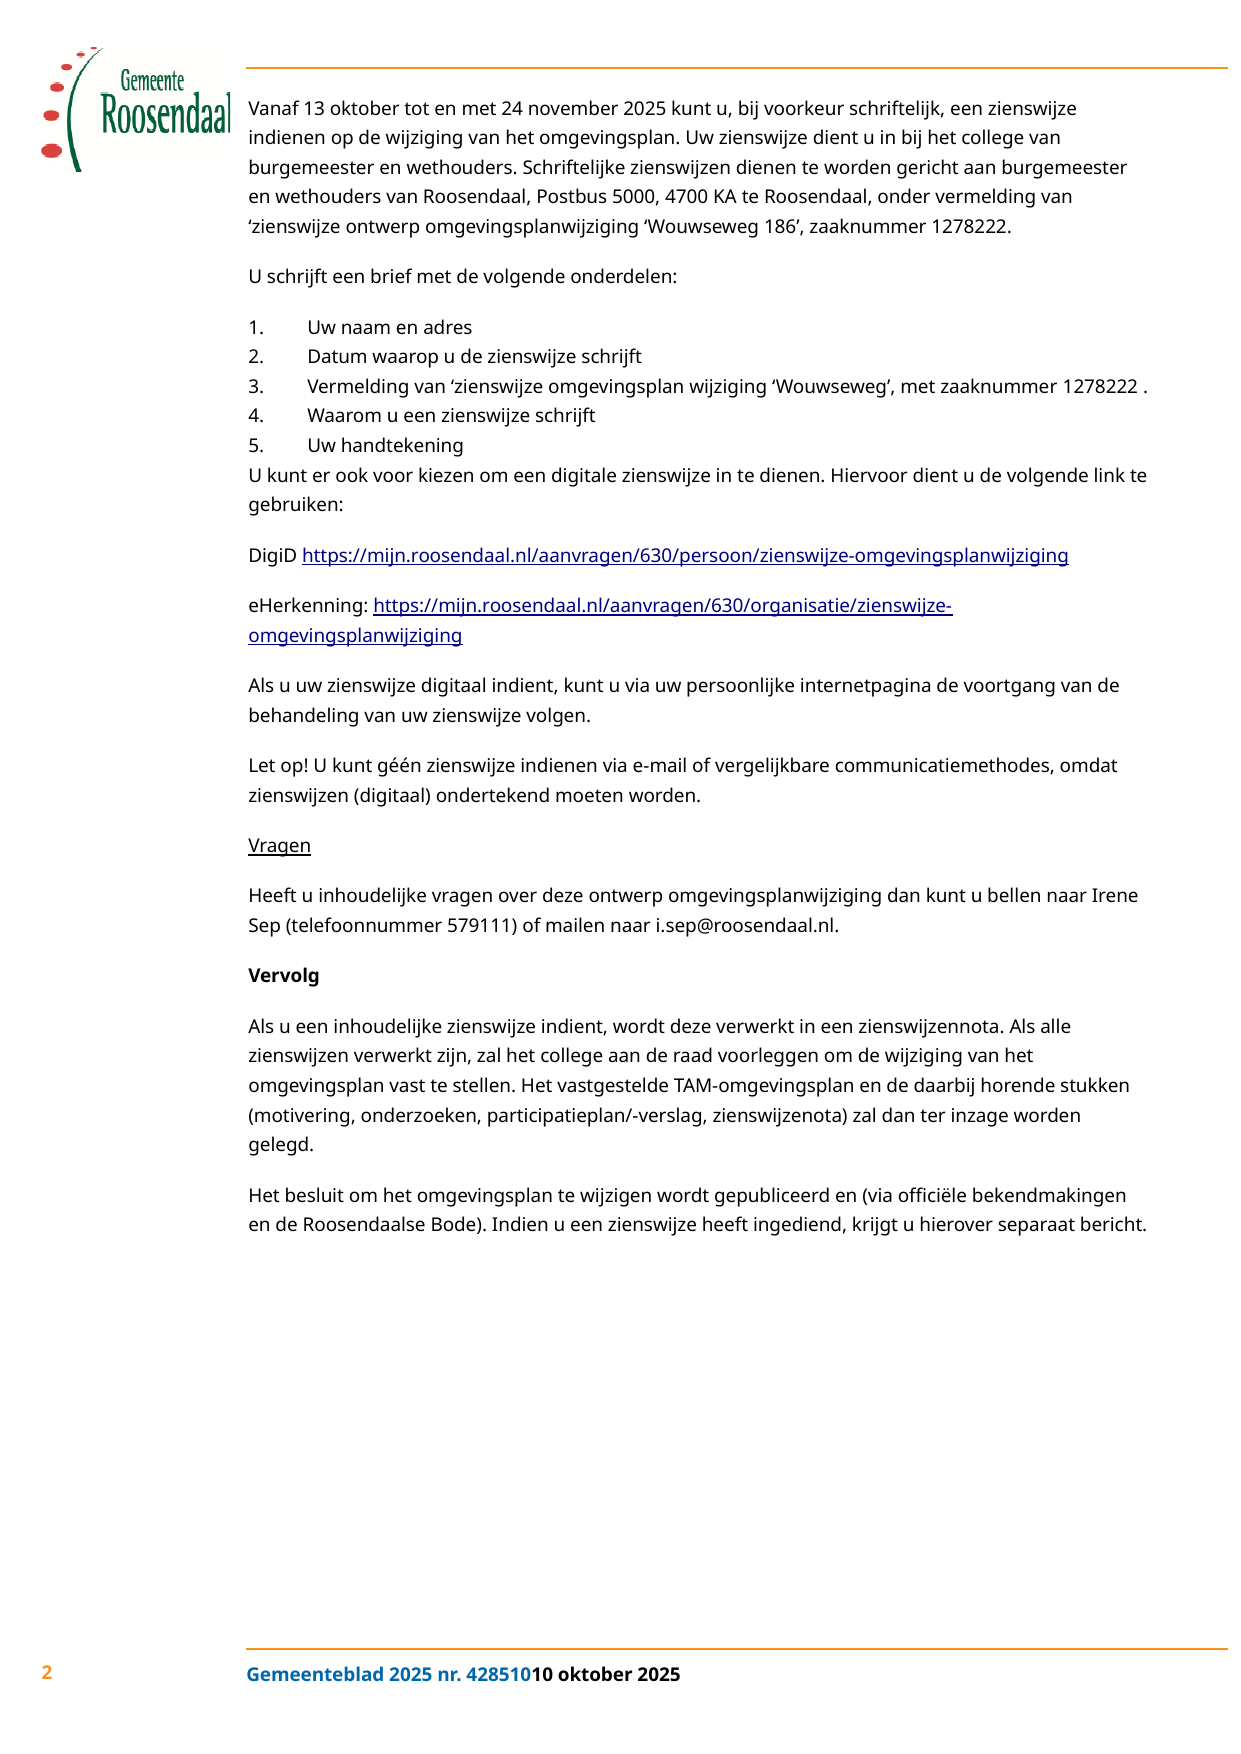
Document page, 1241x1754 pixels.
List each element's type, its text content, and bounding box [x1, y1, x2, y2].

text Als u een inhoudelijke zienswijze indient, wordt deze verwerkt in een zienswijzennota. Als alle zienswijzen verwerkt zijn, zal het college aan de raad voorleggen om de wijziging van het omgevingsplan vast te stellen. Het vastgestelde TAM-omgevingsplan en de daarbij horende stukken (motivering, onderzoeken, participatieplan/-verslag, zienswijzenota) zal dan ter inzage worden gelegd. [248, 1013, 1152, 1157]
list Datum waarop u de zienswijze schrijft [248, 343, 1152, 369]
picture [41, 47, 231, 172]
text Vervolg [248, 963, 1152, 988]
text Heeft u inhoudelijke vragen over deze ontwerp omgevingsplanwijziging dan kunt u bellen naar Irene Sep (telefoonnummer 579111) of mailen naar i.sep@roosendaal.nl. [248, 883, 1152, 938]
text Het besluit om het omgevingsplan te wijzigen wordt gepubliceerd en (via officiële bekendmakingen en de Roosendaalse Bode). Indien u een zienswijze heeft ingediend, krijgt u hierover separaat bericht. [248, 1182, 1152, 1237]
text U schrijft een brief met de volgende onderdelen: [248, 263, 1152, 289]
text DigiD https://mijn.roosendaal.nl/aanvragen/630/persoon/zienswijze-omgevingsplanwijziging [248, 542, 1152, 568]
list Uw handtekening [248, 432, 1152, 458]
text Vragen [248, 832, 1152, 858]
list Uw naam en adres [248, 314, 1152, 340]
text Vanaf 13 oktober tot en met 24 november 2025 kunt u, bij voorkeur schriftelijk, een zienswijze indienen op de wijziging van het omgevingsplan. Uw zienswijze dient u in bij het college van burgemeester en wethouders. Schriftelijke zienswijzen dienen te worden gericht aan burgemeester en wethouders van Roosendaal, Postbus 5000, 4700 KA te Roosendaal, onder vermelding van ‘zienswijze ontwerp omgevingsplanwijziging ‘Wouwseweg 186’, zaaknummer 1278222. [248, 95, 1152, 239]
text U kunt er ook voor kiezen om een digitale zienswijze in te dienen. Hiervoor dient u de volgende link te gebruiken: [248, 462, 1152, 517]
text eHerkenning: https://mijn.roosendaal.nl/aanvragen/630/organisatie/zienswijze-omgevingsplanwijziging [248, 592, 1152, 648]
list Waarom u een zienswijze schrijft [248, 403, 1152, 428]
list Vermelding van ‘zienswijze omgevingsplan wijziging ‘Wouwseweg’, met zaaknummer 1278222 . [248, 373, 1152, 399]
text Let op! U kunt géén zienswijze indienen via e-mail of vergelijkbare communicatiemethodes, omdat zienswijzen (digitaal) ondertekend moeten worden. [248, 752, 1152, 808]
text Als u uw zienswijze digitaal indient, kunt u via uw persoonlijke internetpagina de voortgang van de behandeling van uw zienswijze volgen. [248, 672, 1152, 728]
